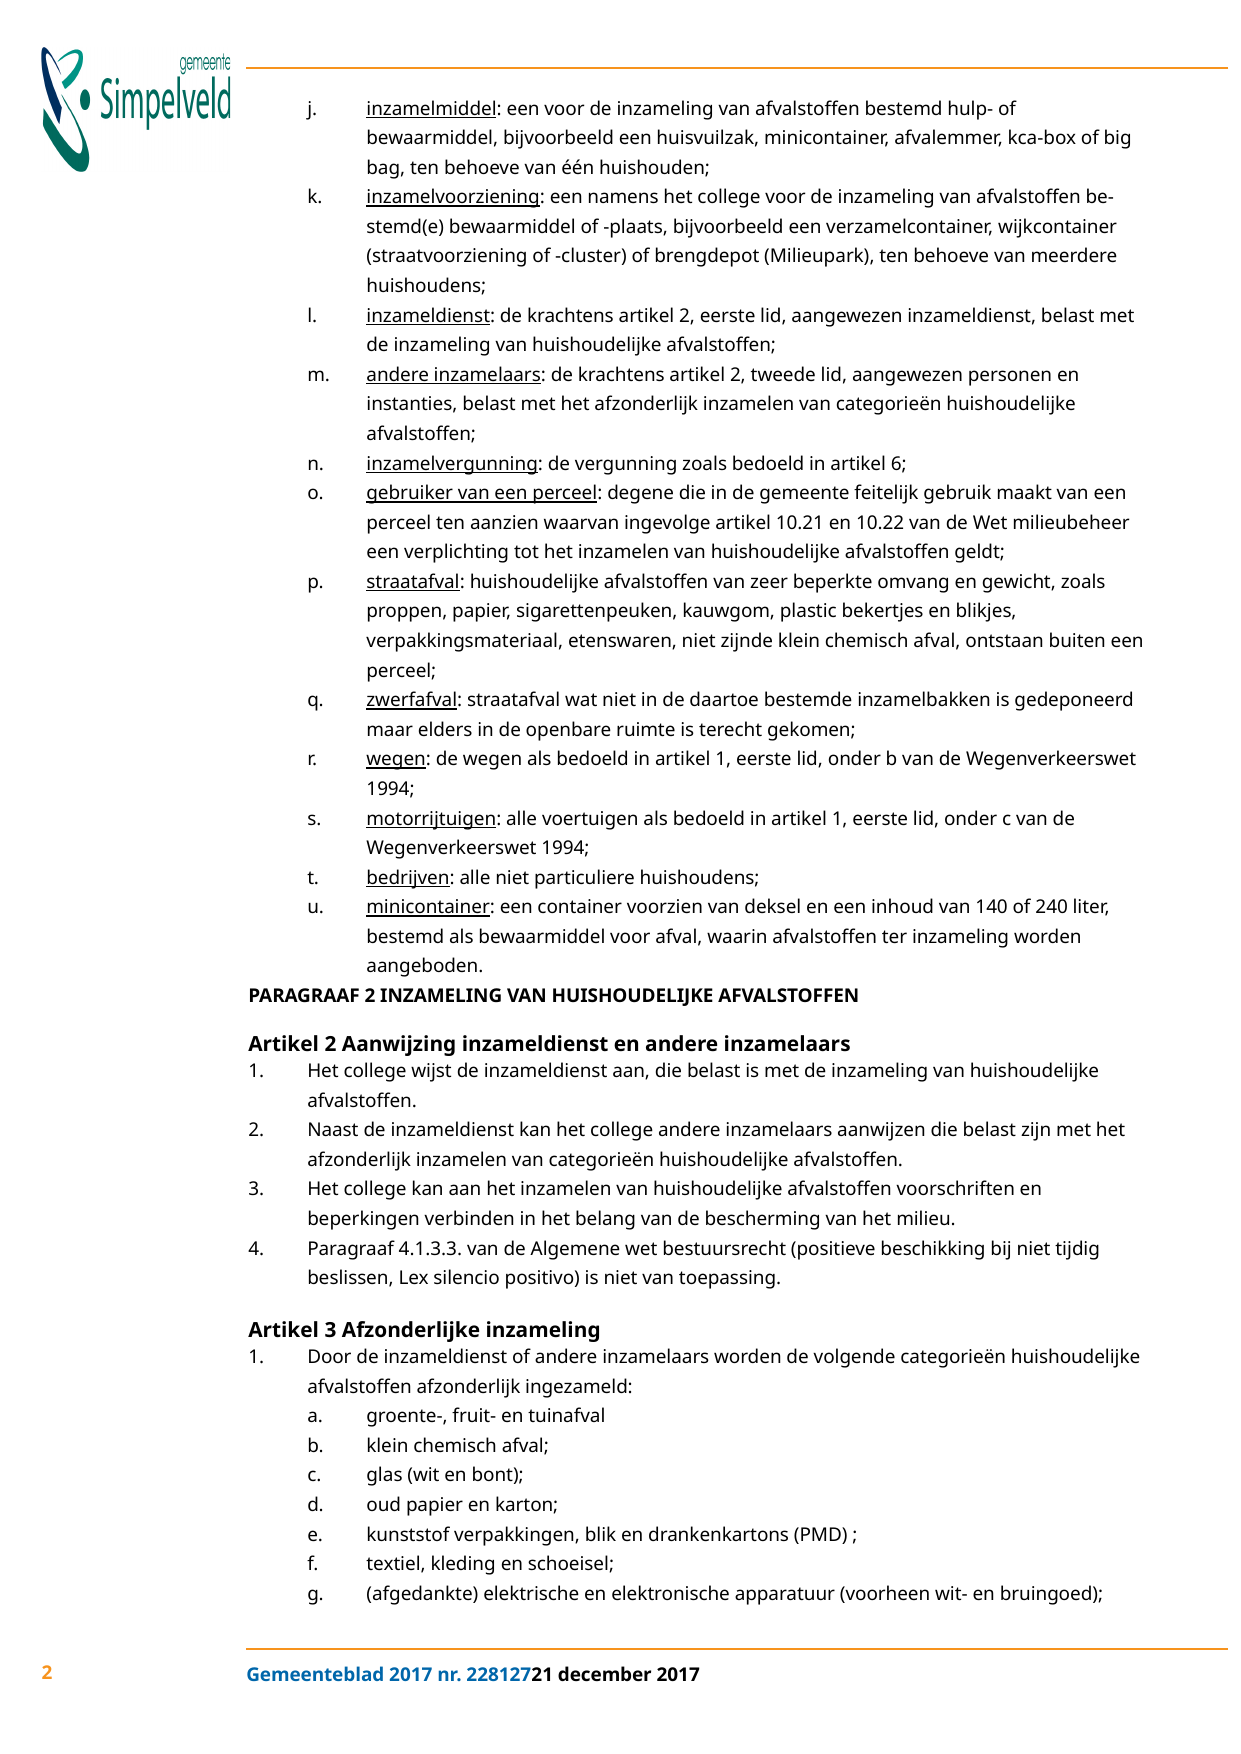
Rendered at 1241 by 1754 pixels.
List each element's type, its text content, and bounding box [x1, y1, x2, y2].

list Door de inzameldienst of andere inzamelaars worden de volgende categorieën huishoudelijke afvalstoffen afzonderlijk ingezameld: [248, 1343, 1152, 1398]
text Artikel 2 Aanwijzing inzameldienst en andere inzamelaars [248, 1029, 1152, 1057]
list glas (wit en bont); [307, 1462, 1152, 1487]
list (afgedankte) elektrische en elektronische apparatuur (voorheen wit- en bruingoed); [307, 1580, 1152, 1606]
list minicontainer: een container voorzien van deksel en een inhoud van 140 of 240 liter, bestemd als bewaarmiddel voor afval, waarin afvalstoffen ter inzameling worden aangeboden. [307, 893, 1152, 978]
list kunststof verpakkingen, blik en drankenkartons (PMD) ; [307, 1521, 1152, 1546]
picture [41, 47, 231, 172]
list bedrijven: alle niet particuliere huishoudens; [307, 864, 1152, 890]
list oud papier en karton; [307, 1491, 1152, 1517]
list klein chemisch afval; [307, 1432, 1152, 1458]
list textiel, kleding en schoeisel; [307, 1550, 1152, 1576]
text PARAGRAAF 2 INZAMELING VAN HUISHOUDELIJKE AFVALSTOFFEN [248, 982, 1152, 1008]
list andere inzamelaars: de krachtens artikel 2, tweede lid, aangewezen personen en instanties, belast met het afzonderlijk inzamelen van categorieën huishoudelijke afvalstoffen; [307, 361, 1152, 446]
list straatafval: huishoudelijke afvalstoffen van zeer beperkte omvang en gewicht, zoals proppen, papier, sigarettenpeuken, kauwgom, plastic bekertjes en blikjes, verpakkingsmateriaal, etenswaren, niet zijnde klein chemisch afval, ontstaan buiten een perceel; [307, 568, 1152, 683]
list motorrijtuigen: alle voertuigen als bedoeld in artikel 1, eerste lid, onder c van de Wegenverkeerswet 1994; [307, 805, 1152, 860]
list inzamelvoorziening: een namens het college voor de inzameling van afvalstoffen be-stemd(e) bewaarmiddel of -plaats, bijvoorbeeld een verzamelcontainer, wijkcontainer (straatvoorziening of -cluster) of brengdepot (Milieupark), ten behoeve van meerdere huishoudens; [307, 183, 1152, 298]
text Artikel 3 Afzonderlijke inzameling [248, 1315, 1152, 1343]
list groente-, fruit- en tuinafval [307, 1402, 1152, 1428]
list inzamelvergunning: de vergunning zoals bedoeld in artikel 6; [307, 450, 1152, 476]
list Naast de inzameldienst kan het college andere inzamelaars aanwijzen die belast zijn met het afzonderlijk inzamelen van categorieën huishoudelijke afvalstoffen. [248, 1116, 1152, 1172]
list Het college kan aan het inzamelen van huishoudelijke afvalstoffen voorschriften en beperkingen verbinden in het belang van de bescherming van het milieu. [248, 1176, 1152, 1231]
list gebruiker van een perceel: degene die in de gemeente feitelijk gebruik maakt van een perceel ten aanzien waarvan ingevolge artikel 10.21 en 10.22 van de Wet milieubeheer een verplichting tot het inzamelen van huishoudelijke afvalstoffen geldt; [307, 479, 1152, 564]
list zwerfafval: straatafval wat niet in de daartoe bestemde inzamelbakken is gedeponeerd maar elders in de openbare ruimte is terecht gekomen; [307, 686, 1152, 742]
list Het college wijst de inzameldienst aan, die belast is met de inzameling van huishoudelijke afvalstoffen. [248, 1057, 1152, 1113]
list wegen: de wegen als bedoeld in artikel 1, eerste lid, onder b van de Wegenverkeerswet 1994; [307, 746, 1152, 801]
list inzameldienst: de krachtens artikel 2, eerste lid, aangewezen inzameldienst, belast met de inzameling van huishoudelijke afvalstoffen; [307, 302, 1152, 357]
list Paragraaf 4.1.3.3. van de Algemene wet bestuursrecht (positieve beschikking bij niet tijdig beslissen, Lex silencio positivo) is niet van toepassing. [248, 1235, 1152, 1290]
list inzamelmiddel: een voor de inzameling van afvalstoffen bestemd hulp- of bewaarmiddel, bijvoorbeeld een huisvuilzak, minicontainer, afvalemmer, kca-box of big bag, ten behoeve van één huishouden; [307, 95, 1152, 180]
